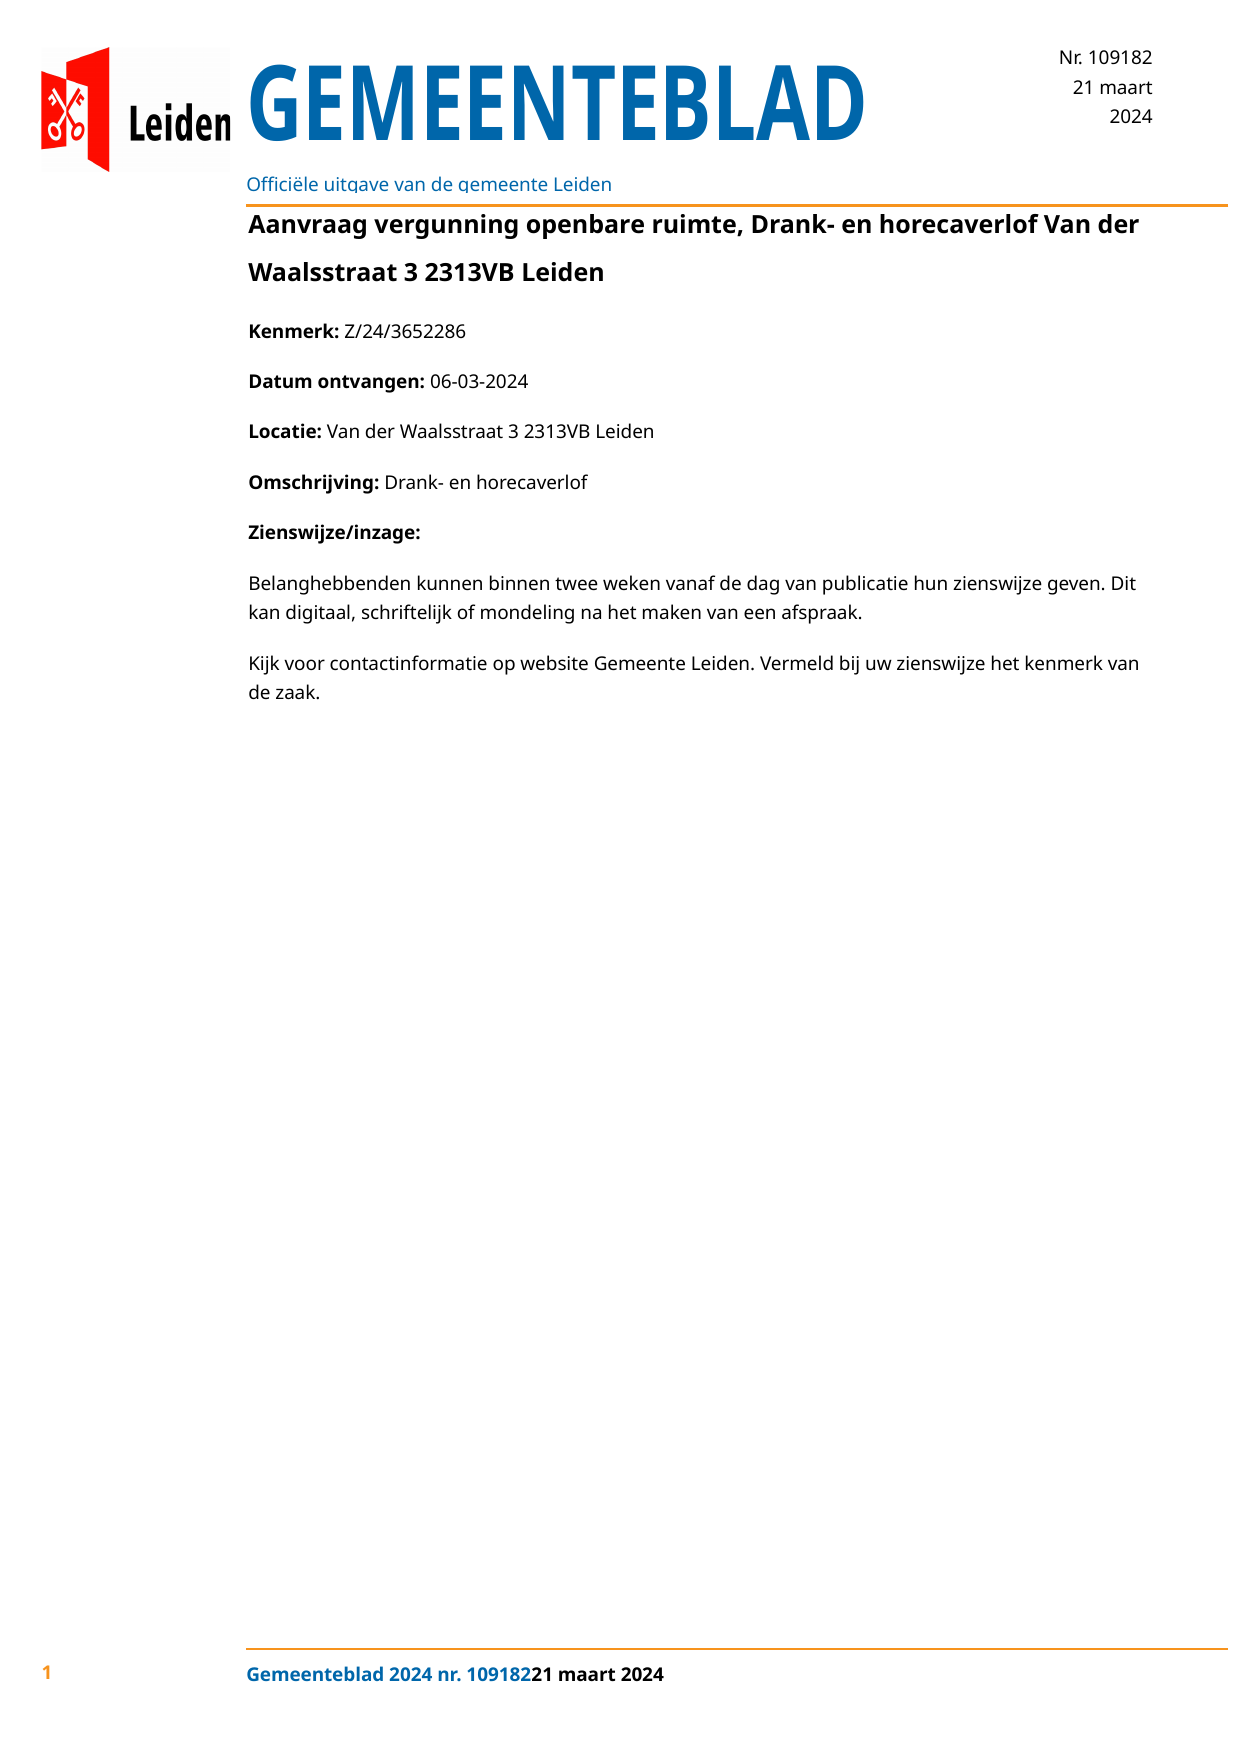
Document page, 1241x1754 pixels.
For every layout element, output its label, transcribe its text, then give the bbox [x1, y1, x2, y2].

text Locatie: Van der Waalsstraat 3 2313VB Leiden [248, 419, 1152, 444]
picture [41, 47, 231, 172]
text Zienswijze/inzage: [248, 519, 1152, 545]
text Omschrijving: Drank- en horecaverlof [248, 469, 1152, 495]
text Datum ontvangen: 06-03-2024 [248, 368, 1152, 394]
text Kenmerk: Z/24/3652286 [248, 318, 1152, 344]
text Aanvraag vergunning openbare ruimte, Drank- en horecaverlof Van der Waalsstraat 3 2313VB Leiden [248, 207, 1152, 288]
text Kijk voor contactinformatie op website Gemeente Leiden. Vermeld bij uw zienswijze het kenmerk van de zaak. [248, 650, 1152, 705]
text Belanghebbenden kunnen binnen twee weken vanaf de dag van publicatie hun zienswijze geven. Dit kan digitaal, schriftelijk of mondeling na het maken van een afspraak. [248, 570, 1152, 625]
